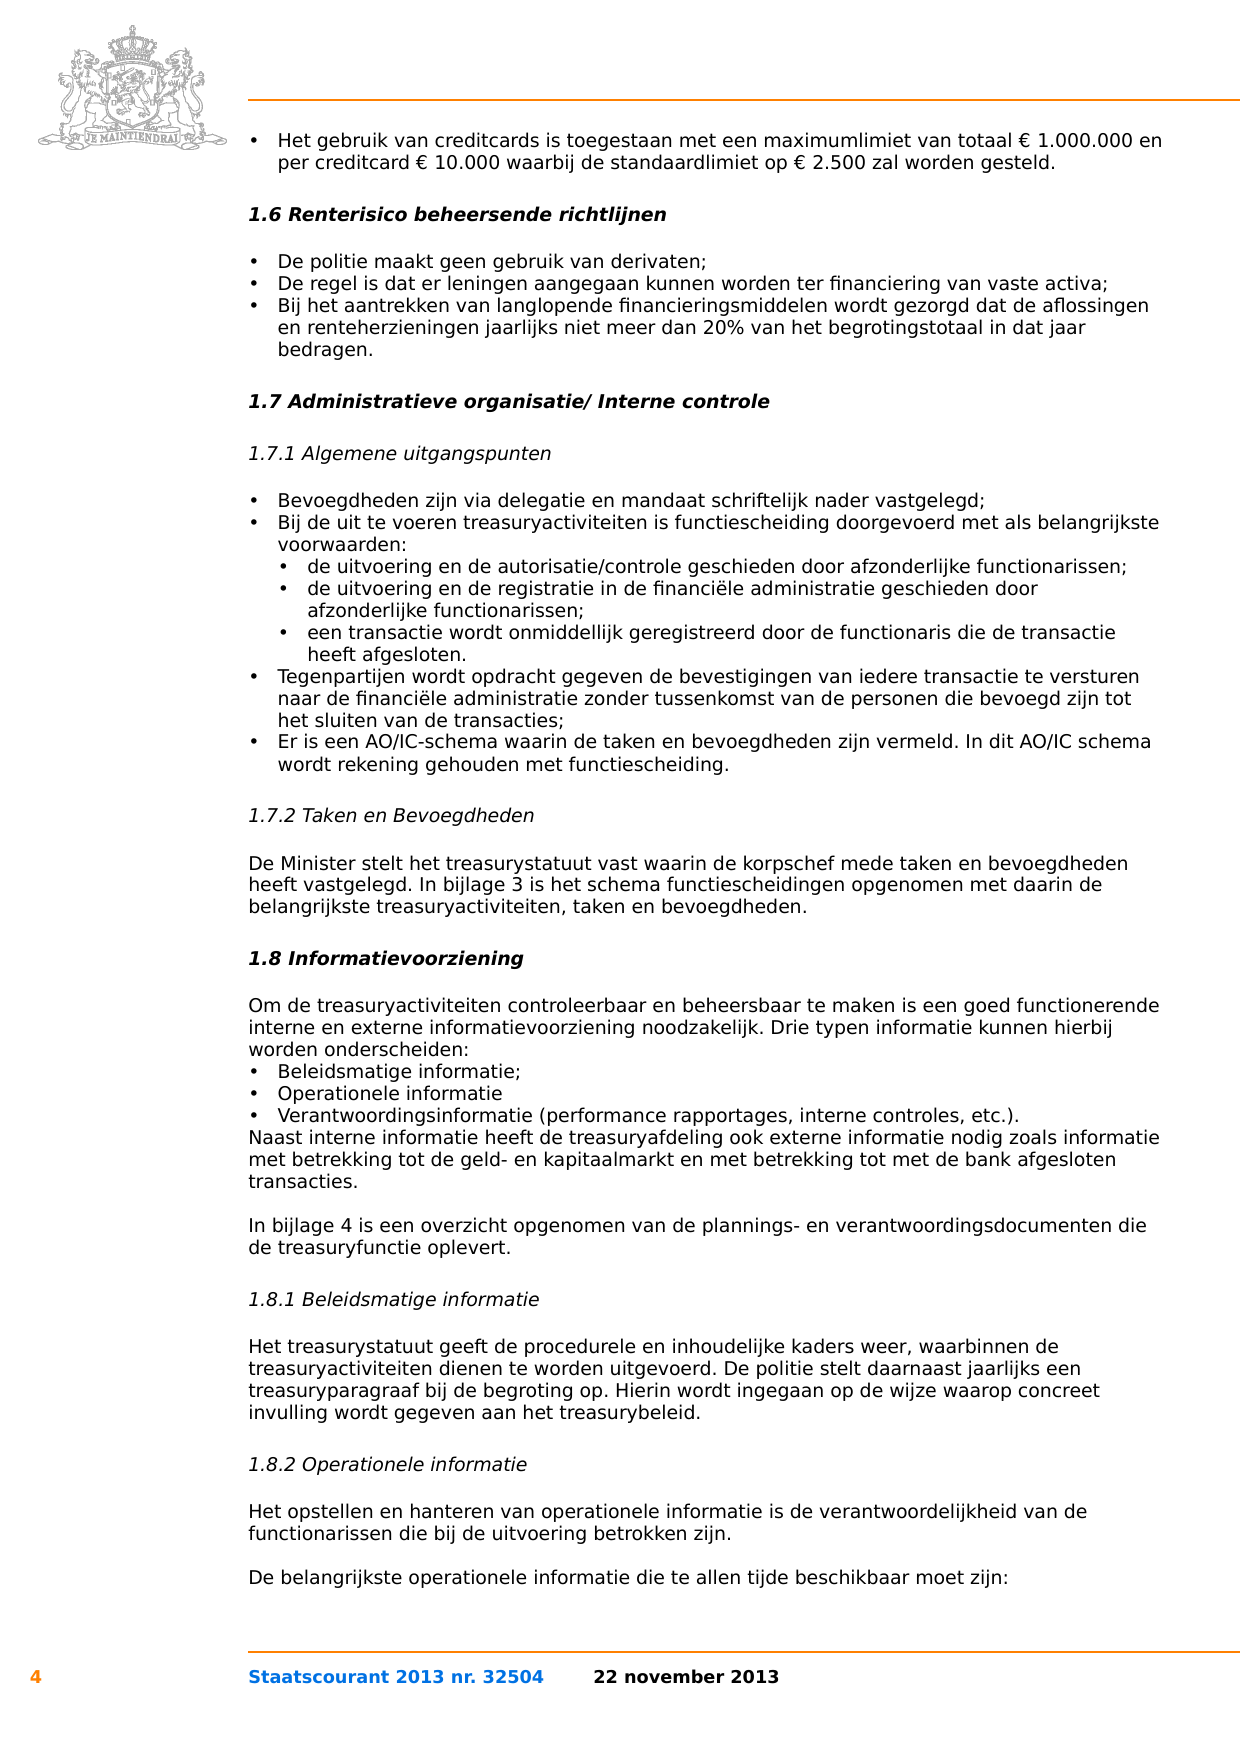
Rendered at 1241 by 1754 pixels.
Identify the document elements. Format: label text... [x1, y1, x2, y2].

text • de uitvoering en de registratie in de financiële administratie geschieden door afzonderlijke functionarissen; [278, 578, 1163, 622]
subtitle 1.7.2 Taken en Bevoegdheden [248, 805, 1163, 827]
text Het treasurystatuut geeft de procedurele en inhoudelijke kaders weer, waarbinnen de treasuryactiviteiten dienen te worden uitgevoerd. De politie stelt daarnaast jaarlijks een treasuryparagraaf bij de begroting op. Hierin wordt ingegaan op de wijze waarop concreet invulling wordt gegeven aan het treasurybeleid. [248, 1336, 1163, 1424]
text • Het gebruik van creditcards is toegestaan met een maximumlimiet van totaal € 1.000.000 en per creditcard € 10.000 waarbij de standaardlimiet op € 2.500 zal worden gesteld. [248, 130, 1163, 174]
text • De regel is dat er leningen aangegaan kunnen worden ter financiering van vaste activa; [248, 273, 1163, 295]
subtitle 1.7.1 Algemene uitgangspunten [248, 443, 1163, 465]
subtitle 1.8.2 Operationele informatie [248, 1454, 1163, 1476]
text In bijlage 4 is een overzicht opgenomen van de plannings- en verantwoordingsdocumenten die de treasuryfunctie oplevert. [248, 1215, 1163, 1259]
text • de uitvoering en de autorisatie/controle geschieden door afzonderlijke functionarissen; [278, 556, 1163, 578]
text Om de treasuryactiviteiten controleerbaar en beheersbaar te maken is een goed functionerende interne en externe informatievoorziening noodzakelijk. Drie typen informatie kunnen hierbij worden onderscheiden: [248, 995, 1163, 1061]
text • Verantwoordingsinformatie (performance rapportages, interne controles, etc.). [248, 1105, 1163, 1127]
subtitle 1.8.1 Beleidsmatige informatie [248, 1289, 1163, 1311]
text Naast interne informatie heeft de treasuryafdeling ook externe informatie nodig zoals informatie met betrekking tot de geld- en kapitaalmarkt en met betrekking tot met de bank afgesloten transacties. [248, 1127, 1163, 1193]
subtitle 1.6 Renterisico beheersende richtlijnen [248, 204, 1163, 226]
picture [38, 25, 227, 150]
text De belangrijkste operationele informatie die te allen tijde beschikbaar moet zijn: [248, 1567, 1163, 1589]
text • Er is een AO/IC-schema waarin de taken en bevoegdheden zijn vermeld. In dit AO/IC schema wordt rekening gehouden met functiescheiding. [248, 731, 1163, 775]
text • De politie maakt geen gebruik van derivaten; [248, 251, 1163, 273]
subtitle 1.8 Informatievoorziening [248, 948, 1163, 970]
text De Minister stelt het treasurystatuut vast waarin de korpschef mede taken en bevoegdheden heeft vastgelegd. In bijlage 3 is het schema functiescheidingen opgenomen met daarin de belangrijkste treasuryactiviteiten, taken en bevoegdheden. [248, 852, 1163, 918]
subtitle 1.7 Administratieve organisatie/ Interne controle [248, 391, 1163, 413]
text • Bij het aantrekken van langlopende financieringsmiddelen wordt gezorgd dat de aflossingen en renteherzieningen jaarlijks niet meer dan 20% van het begrotingstotaal in dat jaar bedragen. [248, 295, 1163, 361]
text • Bevoegdheden zijn via delegatie en mandaat schriftelijk nader vastgelegd; [248, 490, 1163, 512]
text • een transactie wordt onmiddellijk geregistreerd door de functionaris die de transactie heeft afgesloten. [278, 622, 1163, 666]
text • Operationele informatie [248, 1083, 1163, 1105]
text • Bij de uit te voeren treasuryactiviteiten is functiescheiding doorgevoerd met als belangrijkste voorwaarden: [248, 512, 1163, 556]
text Het opstellen en hanteren van operationele informatie is de verantwoordelijkheid van de functionarissen die bij de uitvoering betrokken zijn. [248, 1501, 1163, 1545]
text • Beleidsmatige informatie; [248, 1061, 1163, 1083]
text • Tegenpartijen wordt opdracht gegeven de bevestigingen van iedere transactie te versturen naar de financiële administratie zonder tussenkomst van de personen die bevoegd zijn tot het sluiten van de transacties; [248, 666, 1163, 731]
